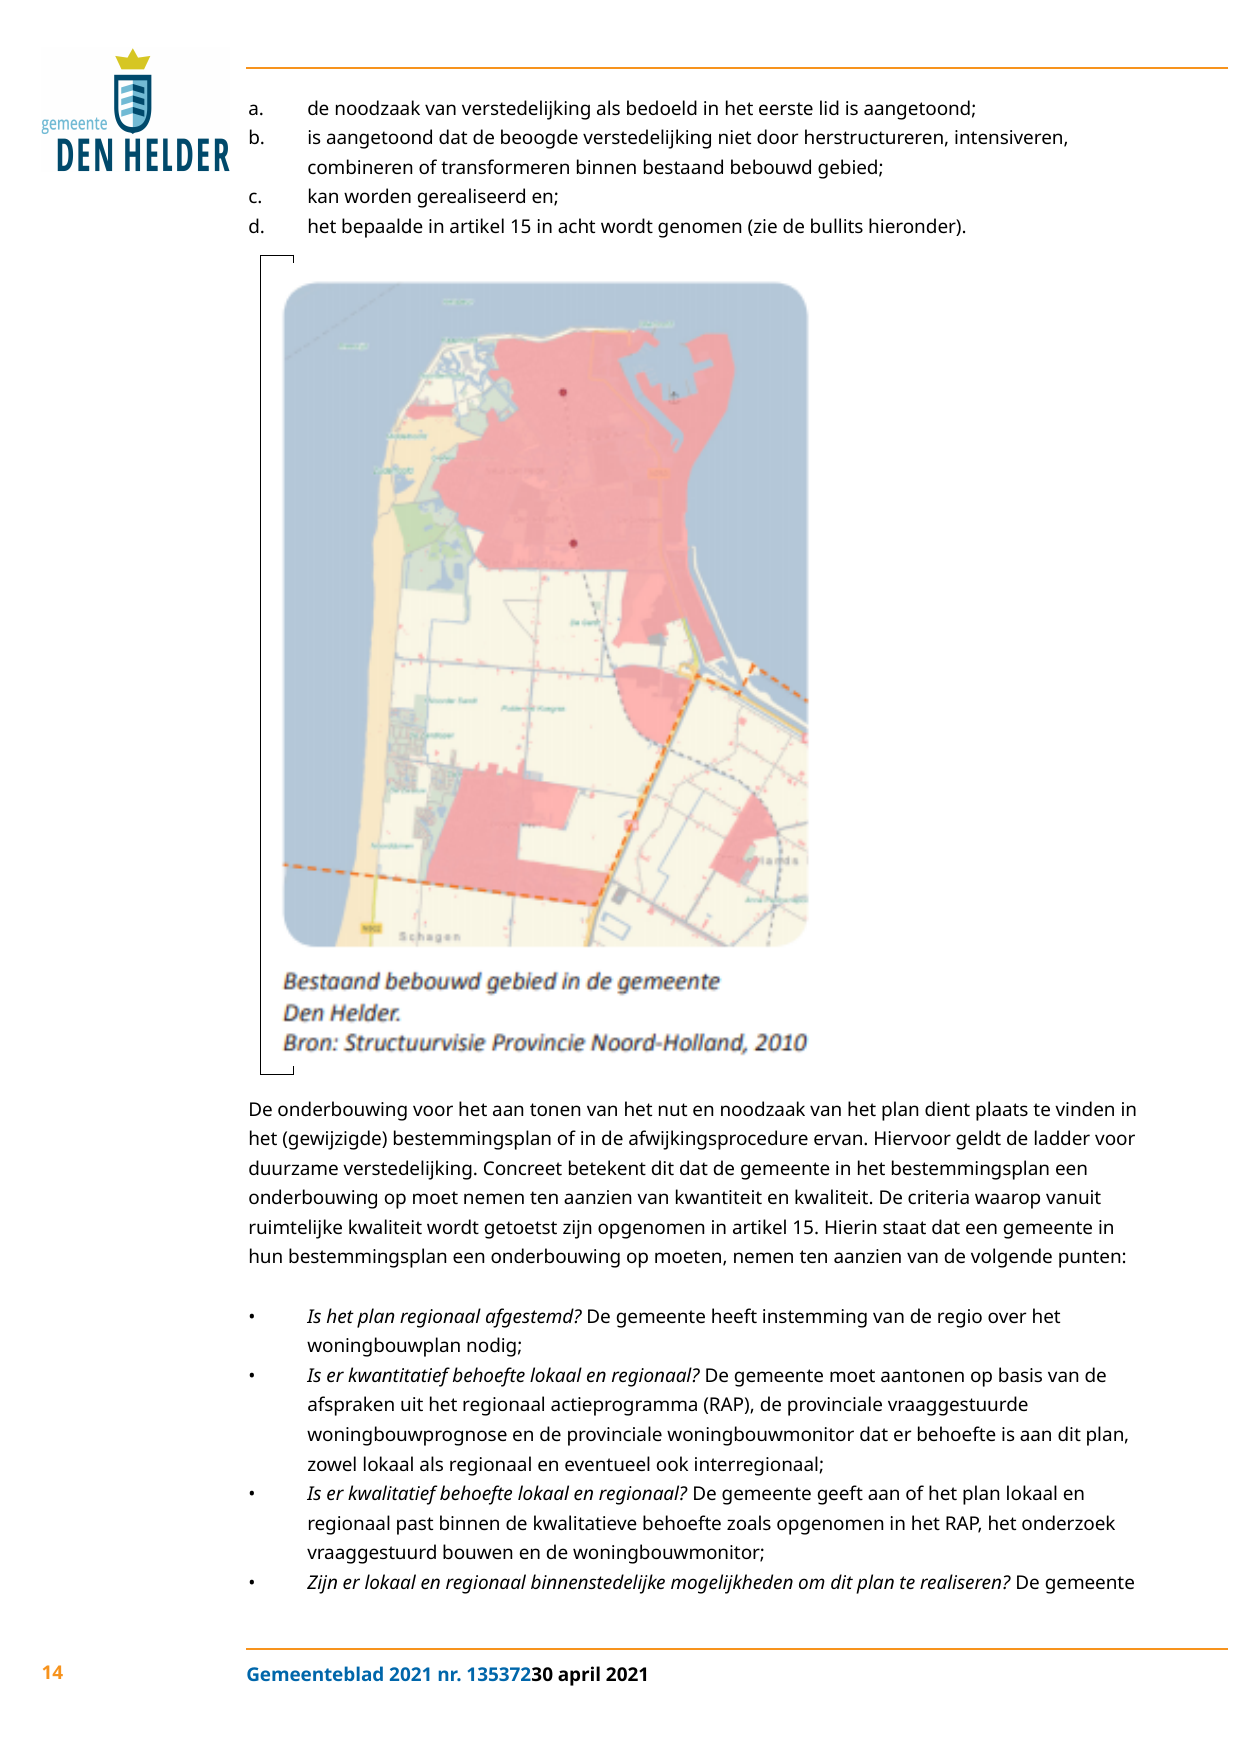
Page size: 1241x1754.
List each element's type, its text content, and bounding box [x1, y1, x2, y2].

list Zijn er lokaal en regionaal binnenstedelijke mogelijkheden om dit plan te realiseren? De gemeente [248, 1569, 1152, 1595]
picture [63, 144, 68, 165]
list de noodzaak van verstedelijking als bedoeld in het eerste lid is aangetoond; [248, 95, 1152, 121]
picture [100, 154, 106, 172]
list is aangetoond dat de beoogde verstedelijking niet door herstructureren, intensiveren, combineren of transformeren binnen bestaand bebouwd gebied; [248, 124, 1152, 180]
text De onderbouwing voor het aan tonen van het nut en noodzaak van het plan dient plaats te vinden in het (gewijzigde) bestemmingsplan of in de afwijkingsprocedure ervan. Hiervoor geldt de ladder voor duurzame verstedelijking. Concreet betekent dit dat de gemeente in het bestemmingsplan een onderbouwing op moet nemen ten aanzien van kwantiteit en kwaliteit. De criteria waarop vanuit ruimtelijke kwaliteit wordt getoetst zijn opgenomen in artikel 15. Hierin staat dat een gemeente in hun bestemmingsplan een onderbouwing op moeten, nemen ten aanzien van de volgende punten: [248, 1096, 1152, 1269]
picture [268, 263, 860, 1066]
picture [182, 144, 187, 165]
list kan worden gerealiseerd en; [248, 183, 1152, 209]
picture [220, 160, 224, 172]
list Is er kwantitatief behoefte lokaal en regionaal? De gemeente moet aantonen op basis van de afspraken uit het regionaal actieprogramma (RAP), de provinciale vraaggestuurde woningbouwprognose en de provinciale woningbouwmonitor dat er behoefte is aan dit plan, zowel lokaal als regionaal en eventueel ook interregionaal; [248, 1362, 1152, 1477]
list Is er kwalitatief behoefte lokaal en regionaal? De gemeente geeft aan of het plan lokaal en regionaal past binnen de kwalitatieve behoefte zoals opgenomen in het RAP, het onderzoek vraaggestuurd bouwen en de woningbouwmonitor; [248, 1480, 1152, 1565]
picture [130, 157, 135, 172]
list het bepaalde in artikel 15 in acht wordt genomen (zie de bullits hieronder). [248, 213, 1152, 239]
list Is het plan regionaal afgestemd? De gemeente heeft instemming van de regio over het woningbouwplan nodig; [248, 1303, 1152, 1358]
picture [41, 47, 231, 172]
